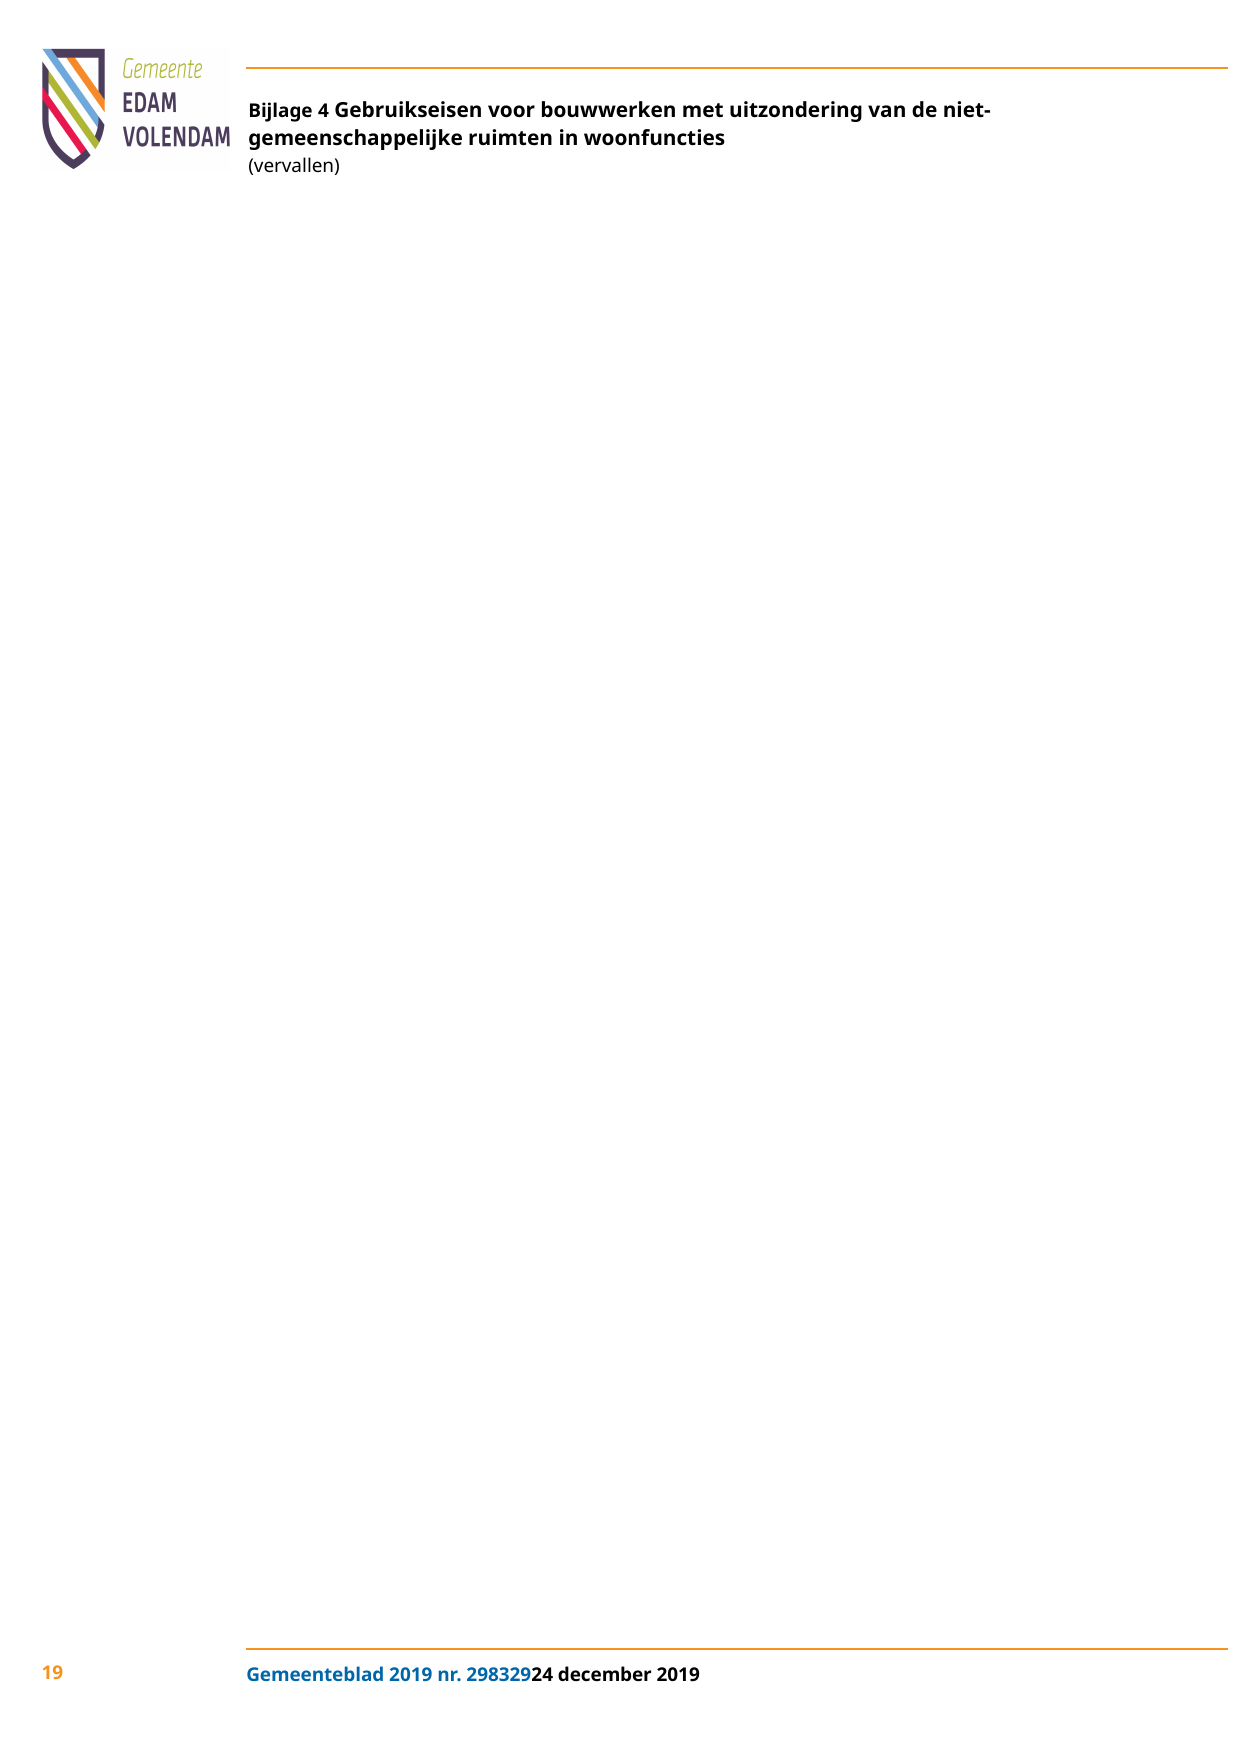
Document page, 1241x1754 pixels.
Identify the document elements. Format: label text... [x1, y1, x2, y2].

picture [41, 47, 231, 172]
text Bijlage 4 Gebruikseisen voor bouwwerken met uitzondering van de niet-gemeenschappelijke ruimten in woonfuncties [248, 95, 1152, 152]
text (vervallen) [248, 152, 1152, 177]
